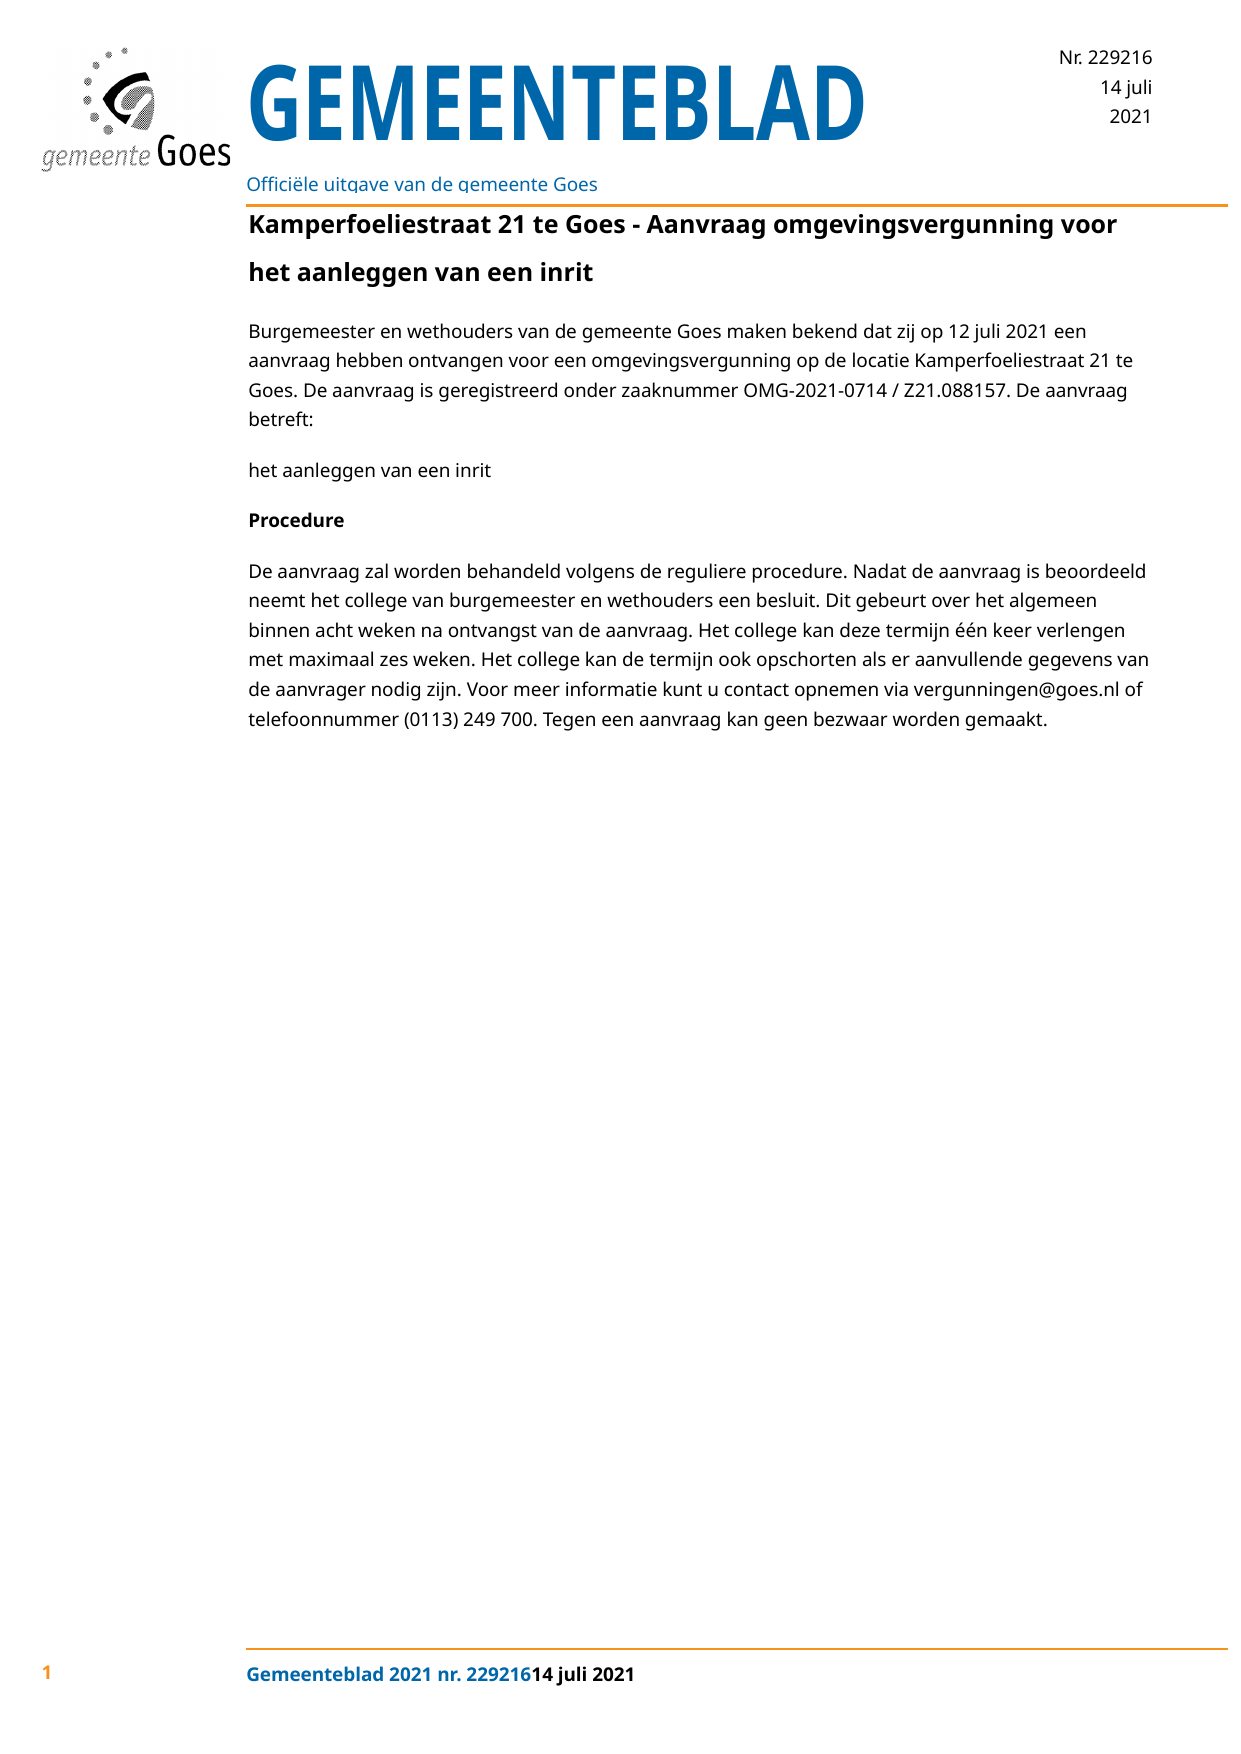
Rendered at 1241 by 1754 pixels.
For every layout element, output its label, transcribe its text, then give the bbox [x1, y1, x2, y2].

text Procedure [248, 507, 1152, 533]
text Kamperfoeliestraat 21 te Goes - Aanvraag omgevingsvergunning voor het aanleggen van een inrit [248, 207, 1152, 288]
text het aanleggen van een inrit [248, 457, 1152, 483]
picture [41, 47, 231, 172]
text Burgemeester en wethouders van de gemeente Goes maken bekend dat zij op 12 juli 2021 een aanvraag hebben ontvangen voor een omgevingsvergunning op de locatie Kamperfoeliestraat 21 te Goes. De aanvraag is geregistreerd onder zaaknummer OMG-2021-0714 / Z21.088157. De aanvraag betreft: [248, 318, 1152, 432]
text De aanvraag zal worden behandeld volgens de reguliere procedure. Nadat de aanvraag is beoordeeld neemt het college van burgemeester en wethouders een besluit. Dit gebeurt over het algemeen binnen acht weken na ontvangst van de aanvraag. Het college kan deze termijn één keer verlengen met maximaal zes weken. Het college kan de termijn ook opschorten als er aanvullende gegevens van de aanvrager nodig zijn. Voor meer informatie kunt u contact opnemen via vergunningen@goes.nl of telefoonnummer (0113) 249 700. Tegen een aanvraag kan geen bezwaar worden gemaakt. [248, 558, 1152, 732]
